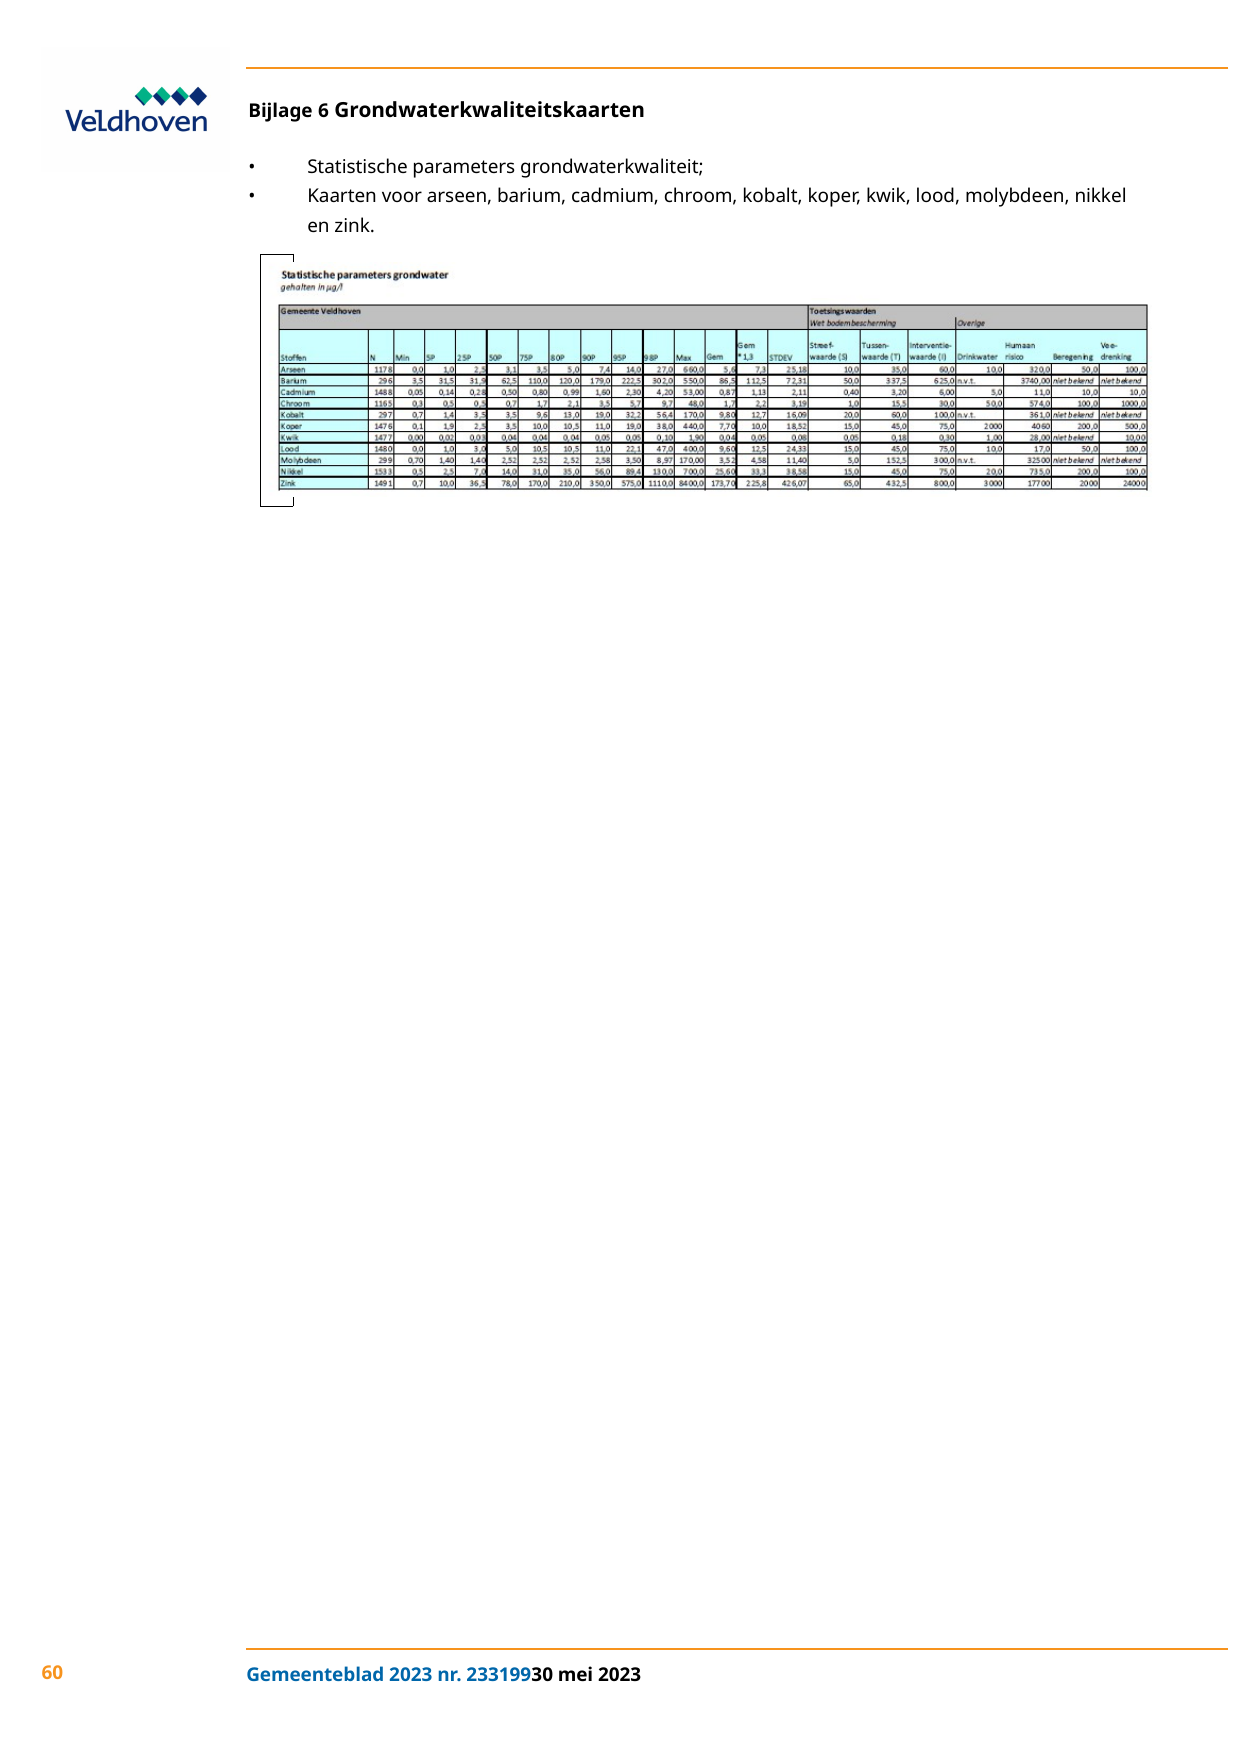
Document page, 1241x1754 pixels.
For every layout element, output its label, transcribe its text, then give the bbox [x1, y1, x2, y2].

list Statistische parameters grondwaterkwaliteit; [248, 153, 1152, 179]
text Bijlage 6 Grondwaterkwaliteitskaarten [248, 95, 1152, 123]
list Kaarten voor arseen, barium, cadmium, chroom, kobalt, koper, kwik, lood, molybdeen, nikkel en zink. [248, 182, 1152, 238]
picture [41, 47, 231, 172]
picture [268, 262, 1155, 497]
